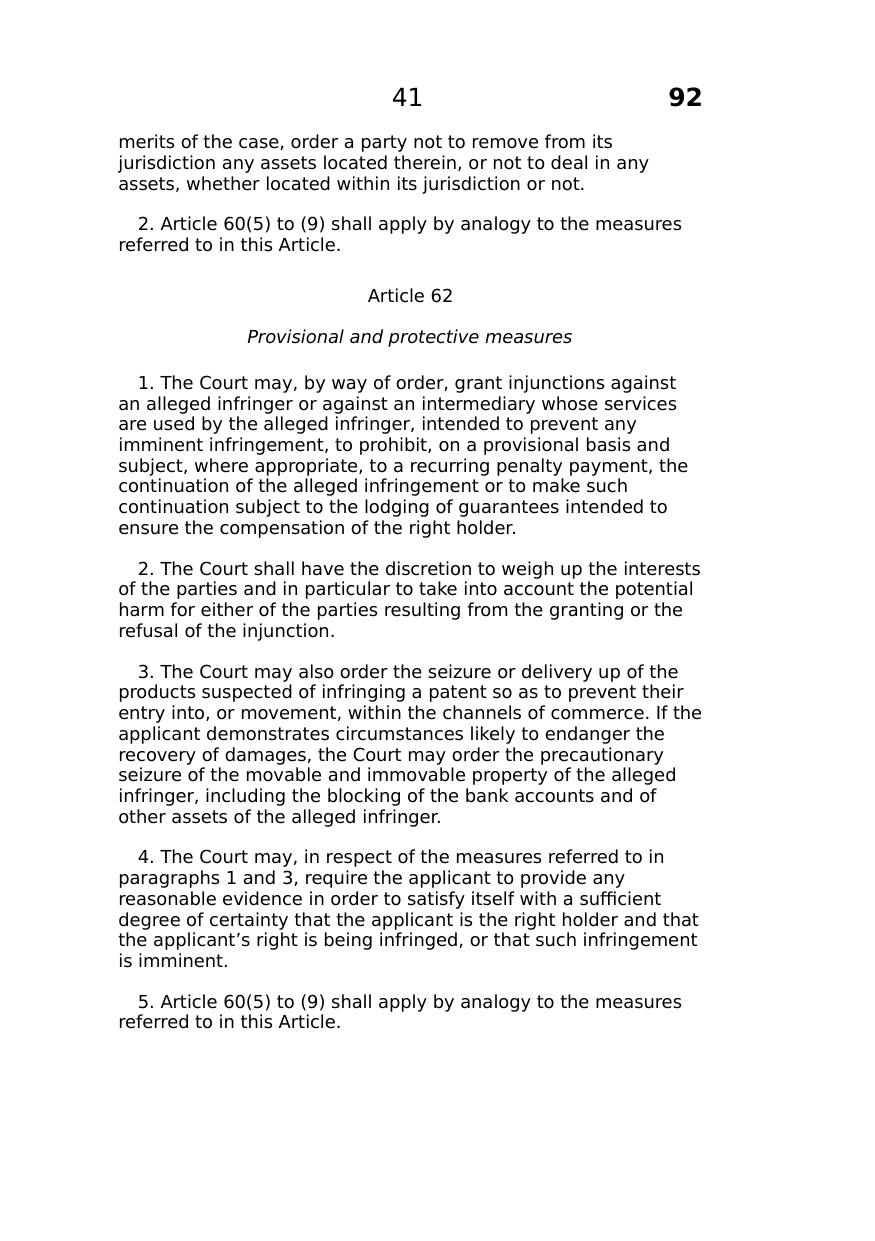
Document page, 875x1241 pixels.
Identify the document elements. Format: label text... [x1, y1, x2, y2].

text 3. The Court may also order the seizure or delivery up of the products suspected of infringing a patent so as to prevent their entry into, or movement, within the channels of commerce. If the applicant demonstrates circumstances likely to endanger the recovery of damages, the Court may order the precautionary seizure of the movable and immovable property of the alleged infringer, including the blocking of the bank accounts and of other assets of the alleged infringer. [118, 661, 703, 827]
text 2. The Court shall have the discretion to weigh up the interests of the parties and in particular to take into account the potential harm for either of the parties resulting from the granting or the refusal of the injunction. [118, 558, 703, 641]
text 4. The Court may, in respect of the measures referred to in paragraphs 1 and 3, require the applicant to provide any reasonable evidence in order to satisfy itself with a sufficient degree of certainty that the applicant is the right holder and that the applicant’s right is being infringed, or that such infringement is imminent. [118, 847, 703, 972]
text 1. The Court may, by way of order, grant injunctions against an alleged infringer or against an intermediary whose services are used by the alleged infringer, intended to prevent any imminent infringement, to prohibit, on a provisional basis and subject, where appropriate, to a recurring penalty payment, the continuation of the alleged infringement or to make such continuation subject to the lodging of guarantees intended to ensure the compensation of the right holder. [118, 373, 703, 538]
text merits of the case, order a party not to remove from its jurisdiction any assets located therein, or not to deal in any assets, whether located within its jurisdiction or not. [118, 132, 703, 194]
subtitle Article 62 Provisional and protective measures [118, 286, 703, 348]
text 2. Article 60(5) to (9) shall apply by analogy to the measures referred to in this Article. [118, 214, 703, 256]
text 5. Article 60(5) to (9) shall apply by analogy to the measures referred to in this Article. [118, 992, 703, 1033]
